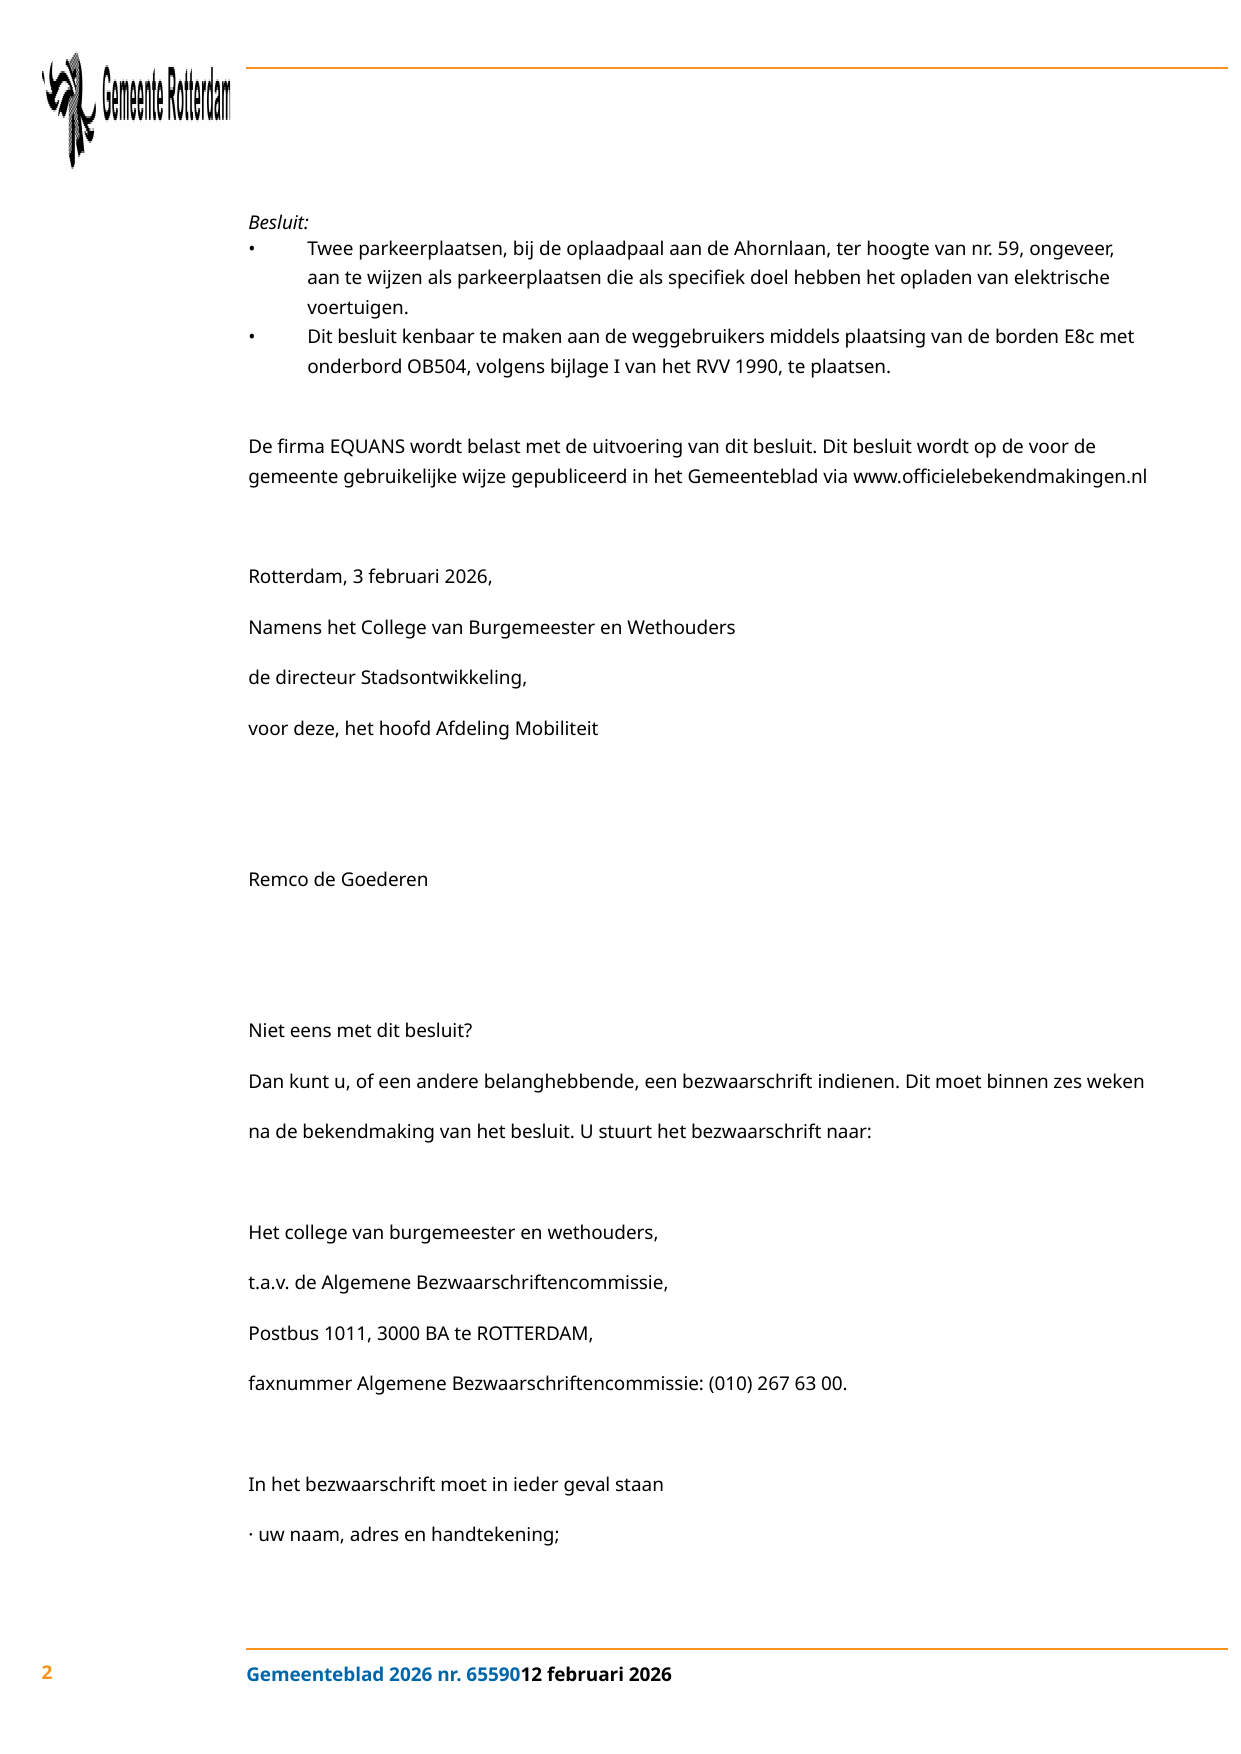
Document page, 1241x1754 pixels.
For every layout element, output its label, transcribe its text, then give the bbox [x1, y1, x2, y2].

text Rotterdam, 3 februari 2026, [248, 564, 1152, 589]
text Niet eens met dit besluit? [248, 1017, 1152, 1043]
list Dit besluit kenbaar te maken aan de weggebruikers middels plaatsing van de borden E8c met onderbord OB504, volgens bijlage I van het RVV 1990, te plaatsen. [248, 324, 1152, 379]
text De firma EQUANS wordt belast met de uitvoering van dit besluit. Dit besluit wordt op de voor de gemeente gebruikelijke wijze gepubliceerd in het Gemeenteblad via www.officielebekendmakingen.nl [248, 433, 1152, 488]
text faxnummer Algemene Bezwaarschriftencommissie: (010) 267 63 00. [248, 1370, 1152, 1396]
picture [41, 47, 231, 172]
text · uw naam, adres en handtekening; [248, 1522, 1152, 1547]
text Dan kunt u, of een andere belanghebbende, een bezwaarschrift indienen. Dit moet binnen zes weken [248, 1068, 1152, 1093]
text Remco de Goederen [248, 866, 1152, 892]
text Het college van burgemeester en wethouders, [248, 1219, 1152, 1245]
text Namens het College van Burgemeester en Wethouders [248, 614, 1152, 640]
text t.a.v. de Algemene Bezwaarschriftencommissie, [248, 1269, 1152, 1295]
text na de bekendmaking van het besluit. U stuurt het bezwaarschrift naar: [248, 1118, 1152, 1144]
text Postbus 1011, 3000 BA te ROTTERDAM, [248, 1320, 1152, 1346]
list Twee parkeerplaatsen, bij de oplaadpaal aan de Ahornlaan, ter hoogte van nr. 59, ongeveer, aan te wijzen als parkeerplaatsen die als specifiek doel hebben het opladen van elektrische voertuigen. [248, 235, 1152, 320]
text In het bezwaarschrift moet in ieder geval staan [248, 1471, 1152, 1497]
text Besluit: [248, 209, 1152, 235]
text voor deze, het hoofd Afdeling Mobiliteit [248, 715, 1152, 741]
text de directeur Stadsontwikkeling, [248, 664, 1152, 690]
